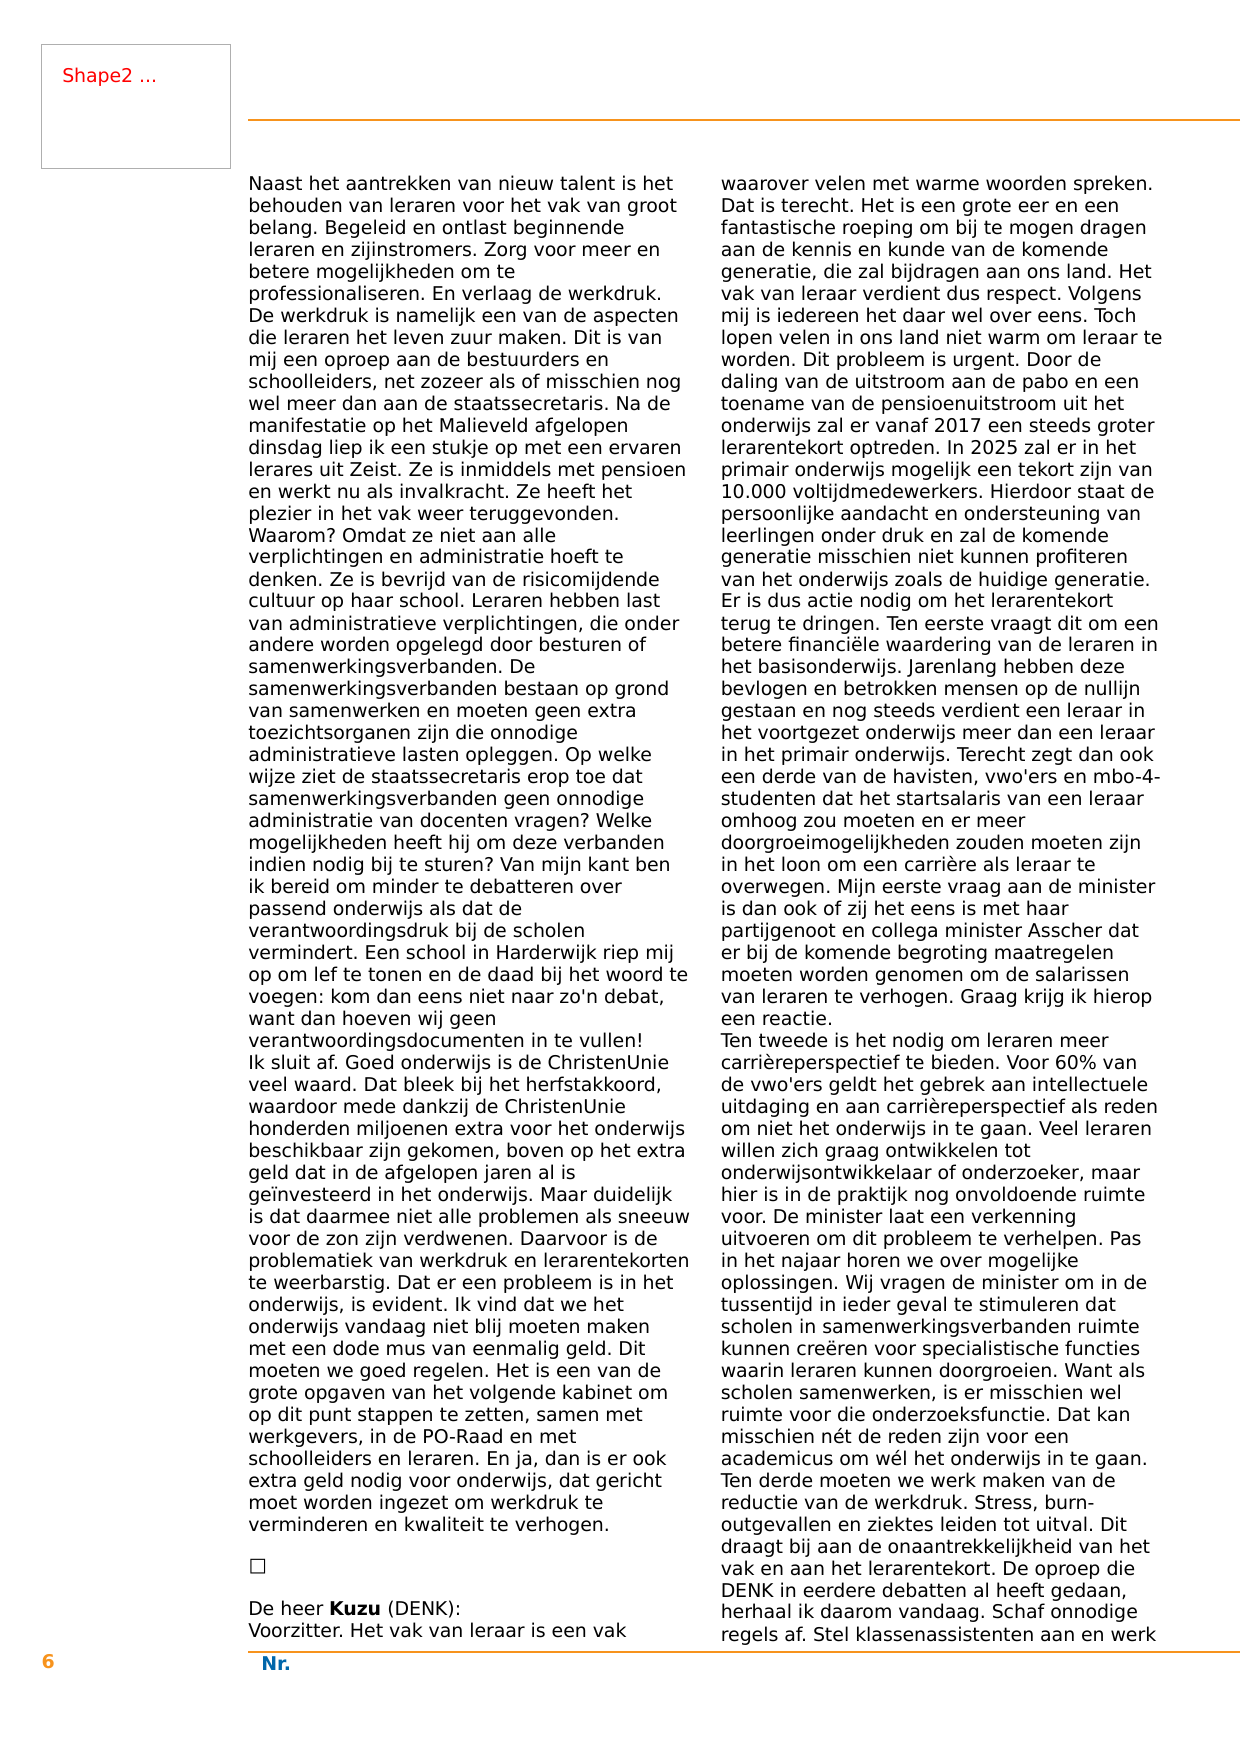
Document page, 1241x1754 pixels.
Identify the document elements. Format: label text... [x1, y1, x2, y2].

text waarover velen met warme woorden spreken. Dat is terecht. Het is een grote eer en een fantastische roeping om bij te mogen dragen aan de kennis en kunde van de komende generatie, die zal bijdragen aan ons land. Het vak van leraar verdient dus respect. Volgens mij is iedereen het daar wel over eens. Toch lopen velen in ons land niet warm om leraar te worden. Dit probleem is urgent. Door de daling van de uitstroom aan de pabo en een toename van de pensioenuitstroom uit het onderwijs zal er vanaf 2017 een steeds groter lerarentekort optreden. In 2025 zal er in het primair onderwijs mogelijk een tekort zijn van 10.000 voltijdmedewerkers. Hierdoor staat de persoonlijke aandacht en ondersteuning van leerlingen onder druk en zal de komende generatie misschien niet kunnen profiteren van het onderwijs zoals de huidige generatie. [721, 173, 1163, 590]
text Ik sluit af. Goed onderwijs is de ChristenUnie veel waard. Dat bleek bij het herfstakkoord, waardoor mede dankzij de ChristenUnie honderden miljoenen extra voor het onderwijs beschikbaar zijn gekomen, boven op het extra geld dat in de afgelopen jaren al is geïnvesteerd in het onderwijs. Maar duidelijk is dat daarmee niet alle problemen als sneeuw voor de zon zijn verdwenen. Daarvoor is de problematiek van werkdruk en lerarentekorten te weerbarstig. Dat er een probleem is in het onderwijs, is evident. Ik vind dat we het onderwijs vandaag niet blij moeten maken met een dode mus van eenmalig geld. Dit moeten we goed regelen. Het is een van de grote opgaven van het volgende kabinet om op dit punt stappen te zetten, samen met werkgevers, in de PO-Raad en met schoolleiders en leraren. En ja, dan is er ook extra geld nodig voor onderwijs, dat gericht moet worden ingezet om werkdruk te verminderen en kwaliteit te verhogen. [248, 1052, 691, 1536]
text Voorzitter. Het vak van leraar is een vak [248, 1619, 691, 1641]
text Naast het aantrekken van nieuw talent is het behouden van leraren voor het vak van groot belang. Begeleid en ontlast beginnende leraren en zijinstromers. Zorg voor meer en betere mogelijkheden om te professionaliseren. En verlaag de werkdruk. De werkdruk is namelijk een van de aspecten die leraren het leven zuur maken. Dit is van mij een oproep aan de bestuurders en schoolleiders, net zozeer als of misschien nog wel meer dan aan de staatssecretaris. Na de manifestatie op het Malieveld afgelopen dinsdag liep ik een stukje op met een ervaren lerares uit Zeist. Ze is inmiddels met pensioen en werkt nu als invalkracht. Ze heeft het plezier in het vak weer teruggevonden. Waarom? Omdat ze niet aan alle verplichtingen en administratie hoeft te denken. Ze is bevrijd van de risicomijdende cultuur op haar school. Leraren hebben last van administratieve verplichtingen, die onder andere worden opgelegd door besturen of samenwerkingsverbanden. De samenwerkingsverbanden bestaan op grond van samenwerken en moeten geen extra toezichtsorganen zijn die onnodige administratieve lasten opleggen. Op welke wijze ziet de staatssecretaris erop toe dat samenwerkingsverbanden geen onnodige administratie van docenten vragen? Welke mogelijkheden heeft hij om deze verbanden indien nodig bij te sturen? Van mijn kant ben ik bereid om minder te debatteren over passend onderwijs als dat de verantwoordingsdruk bij de scholen vermindert. Een school in Harderwijk riep mij op om lef te tonen en de daad bij het woord te voegen: kom dan eens niet naar zo'n debat, want dan hoeven wij geen verantwoordingsdocumenten in te vullen! [248, 173, 691, 1052]
text De heer Kuzu (DENK): [248, 1597, 691, 1619]
text Ten tweede is het nodig om leraren meer carrièreperspectief te bieden. Voor 60% van de vwo'ers geldt het gebrek aan intellectuele uitdaging en aan carrièreperspectief als reden om niet het onderwijs in te gaan. Veel leraren willen zich graag ontwikkelen tot onderwijsontwikkelaar of onderzoeker, maar hier is in de praktijk nog onvoldoende ruimte voor. De minister laat een verkenning uitvoeren om dit probleem te verhelpen. Pas in het najaar horen we over mogelijke oplossingen. Wij vragen de minister om in de tussentijd in ieder geval te stimuleren dat scholen in samenwerkingsverbanden ruimte kunnen creëren voor specialistische functies waarin leraren kunnen doorgroeien. Want als scholen samenwerken, is er misschien wel ruimte voor die onderzoeksfunctie. Dat kan misschien nét de reden zijn voor een academicus om wél het onderwijs in te gaan. [721, 1030, 1163, 1469]
text Ten derde moeten we werk maken van de reductie van de werkdruk. Stress, burn-outgevallen en ziektes leiden tot uitval. Dit draagt bij aan de onaantrekkelijkheid van het vak en aan het lerarentekort. De oproep die DENK in eerdere debatten al heeft gedaan, herhaal ik daarom vandaag. Schaf onnodige regels af. Stel klassenassistenten aan en werk [721, 1469, 1163, 1645]
text ⬜ [248, 1556, 691, 1577]
text Er is dus actie nodig om het lerarentekort terug te dringen. Ten eerste vraagt dit om een betere financiële waardering van de leraren in het basisonderwijs. Jarenlang hebben deze bevlogen en betrokken mensen op de nullijn gestaan en nog steeds verdient een leraar in het voortgezet onderwijs meer dan een leraar in het primair onderwijs. Terecht zegt dan ook een derde van de havisten, vwo'ers en mbo-4-studenten dat het startsalaris van een leraar omhoog zou moeten en er meer doorgroeimogelijkheden zouden moeten zijn in het loon om een carrière als leraar te overwegen. Mijn eerste vraag aan de minister is dan ook of zij het eens is met haar partijgenoot en collega minister Asscher dat er bij de komende begroting maatregelen moeten worden genomen om de salarissen van leraren te verhogen. Graag krijg ik hierop een reactie. [721, 590, 1163, 1030]
